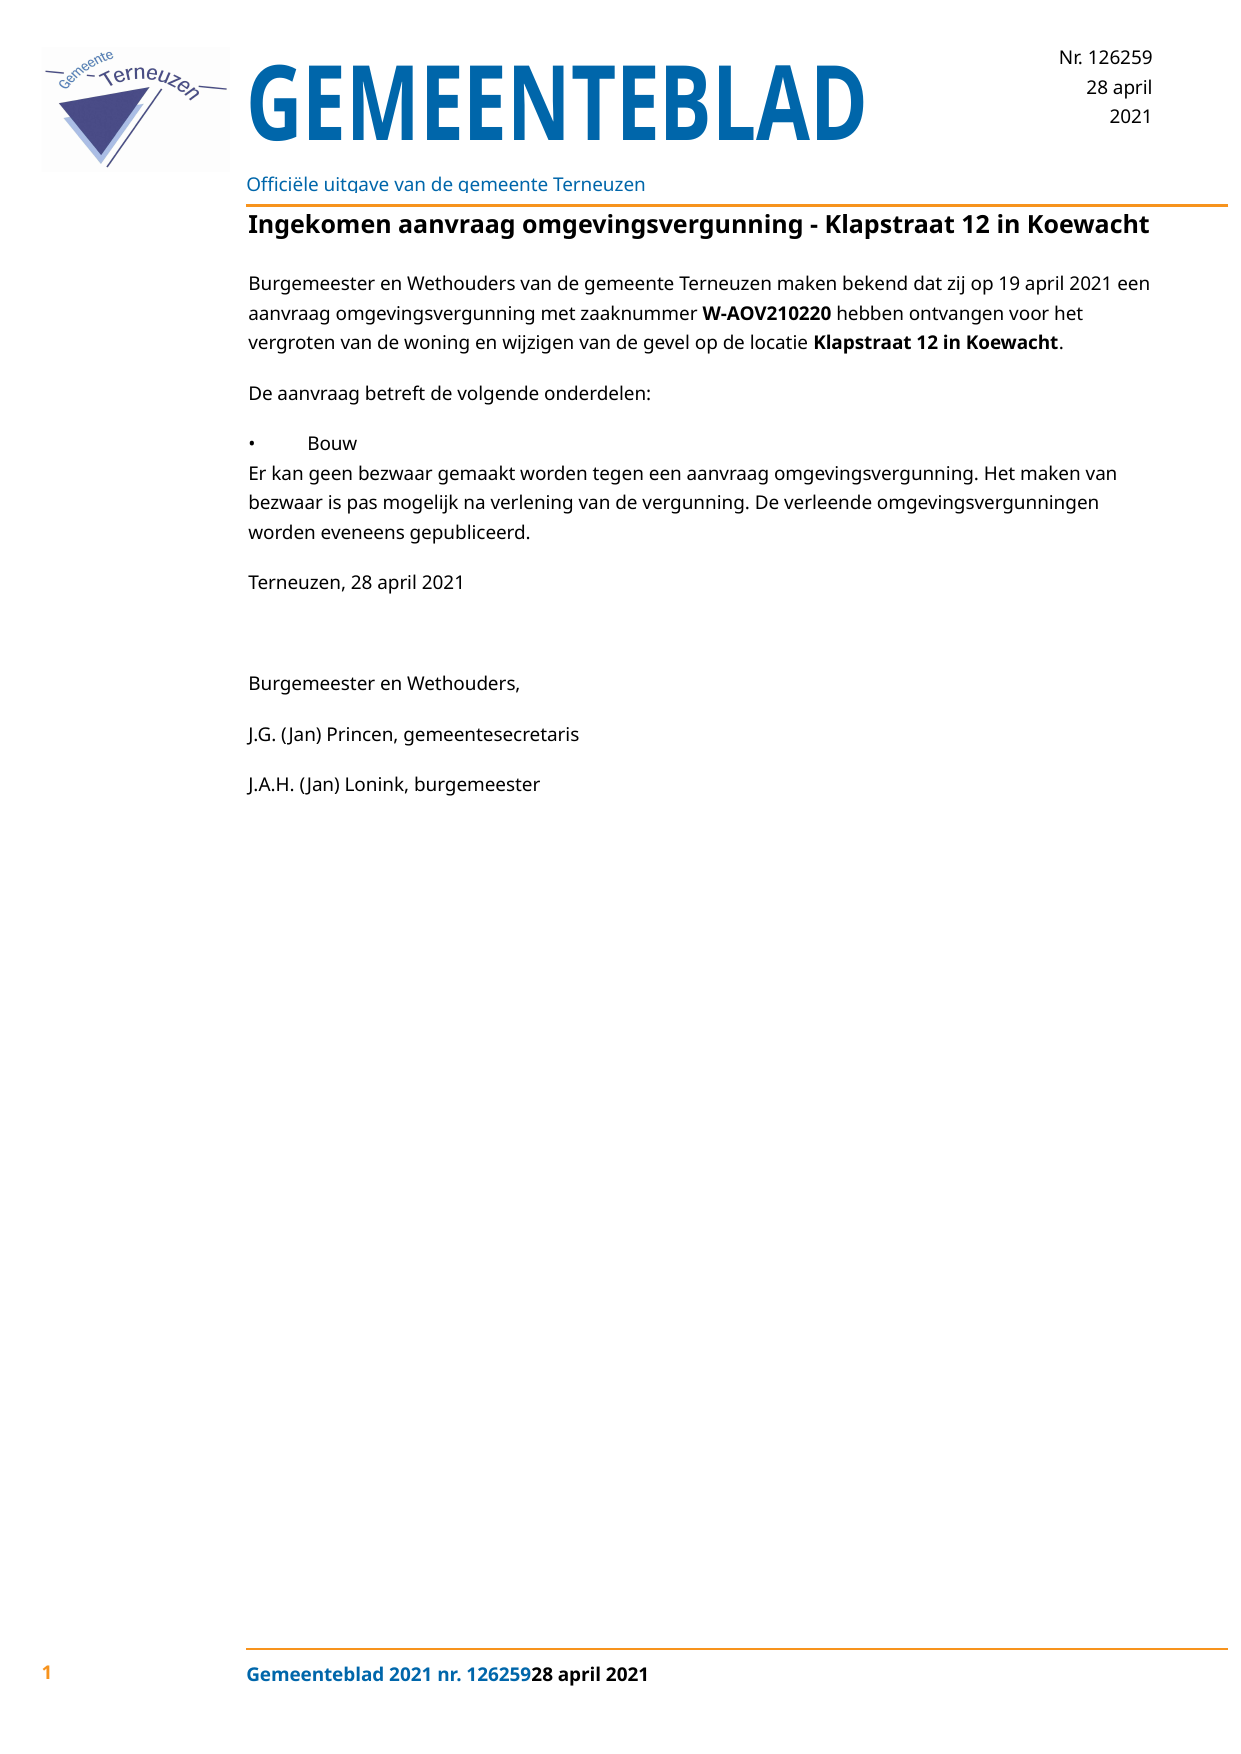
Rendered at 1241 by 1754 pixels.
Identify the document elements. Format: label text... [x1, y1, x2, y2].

text J.G. (Jan) Princen, gemeentesecretaris [248, 721, 1152, 746]
text Er kan geen bezwaar gemaakt worden tegen een aanvraag omgevingsvergunning. Het maken van bezwaar is pas mogelijk na verlening van de vergunning. De verleende omgevingsvergunningen worden eveneens gepubliceerd. [248, 460, 1152, 545]
text Terneuzen, 28 april 2021 [248, 569, 1152, 595]
picture [41, 47, 231, 172]
list Bouw [248, 430, 1152, 456]
text De aanvraag betreft de volgende onderdelen: [248, 380, 1152, 406]
text Burgemeester en Wethouders van de gemeente Terneuzen maken bekend dat zij op 19 april 2021 een aanvraag omgevingsvergunning met zaaknummer W-AOV210220 hebben ontvangen voor het vergroten van de woning en wijzigen van de gevel op de locatie Klapstraat 12 in Koewacht. [248, 270, 1152, 355]
text Burgemeester en Wethouders, [248, 670, 1152, 696]
text J.A.H. (Jan) Lonink, burgemeester [248, 771, 1152, 797]
text Ingekomen aanvraag omgevingsvergunning - Klapstraat 12 in Koewacht [248, 207, 1152, 241]
